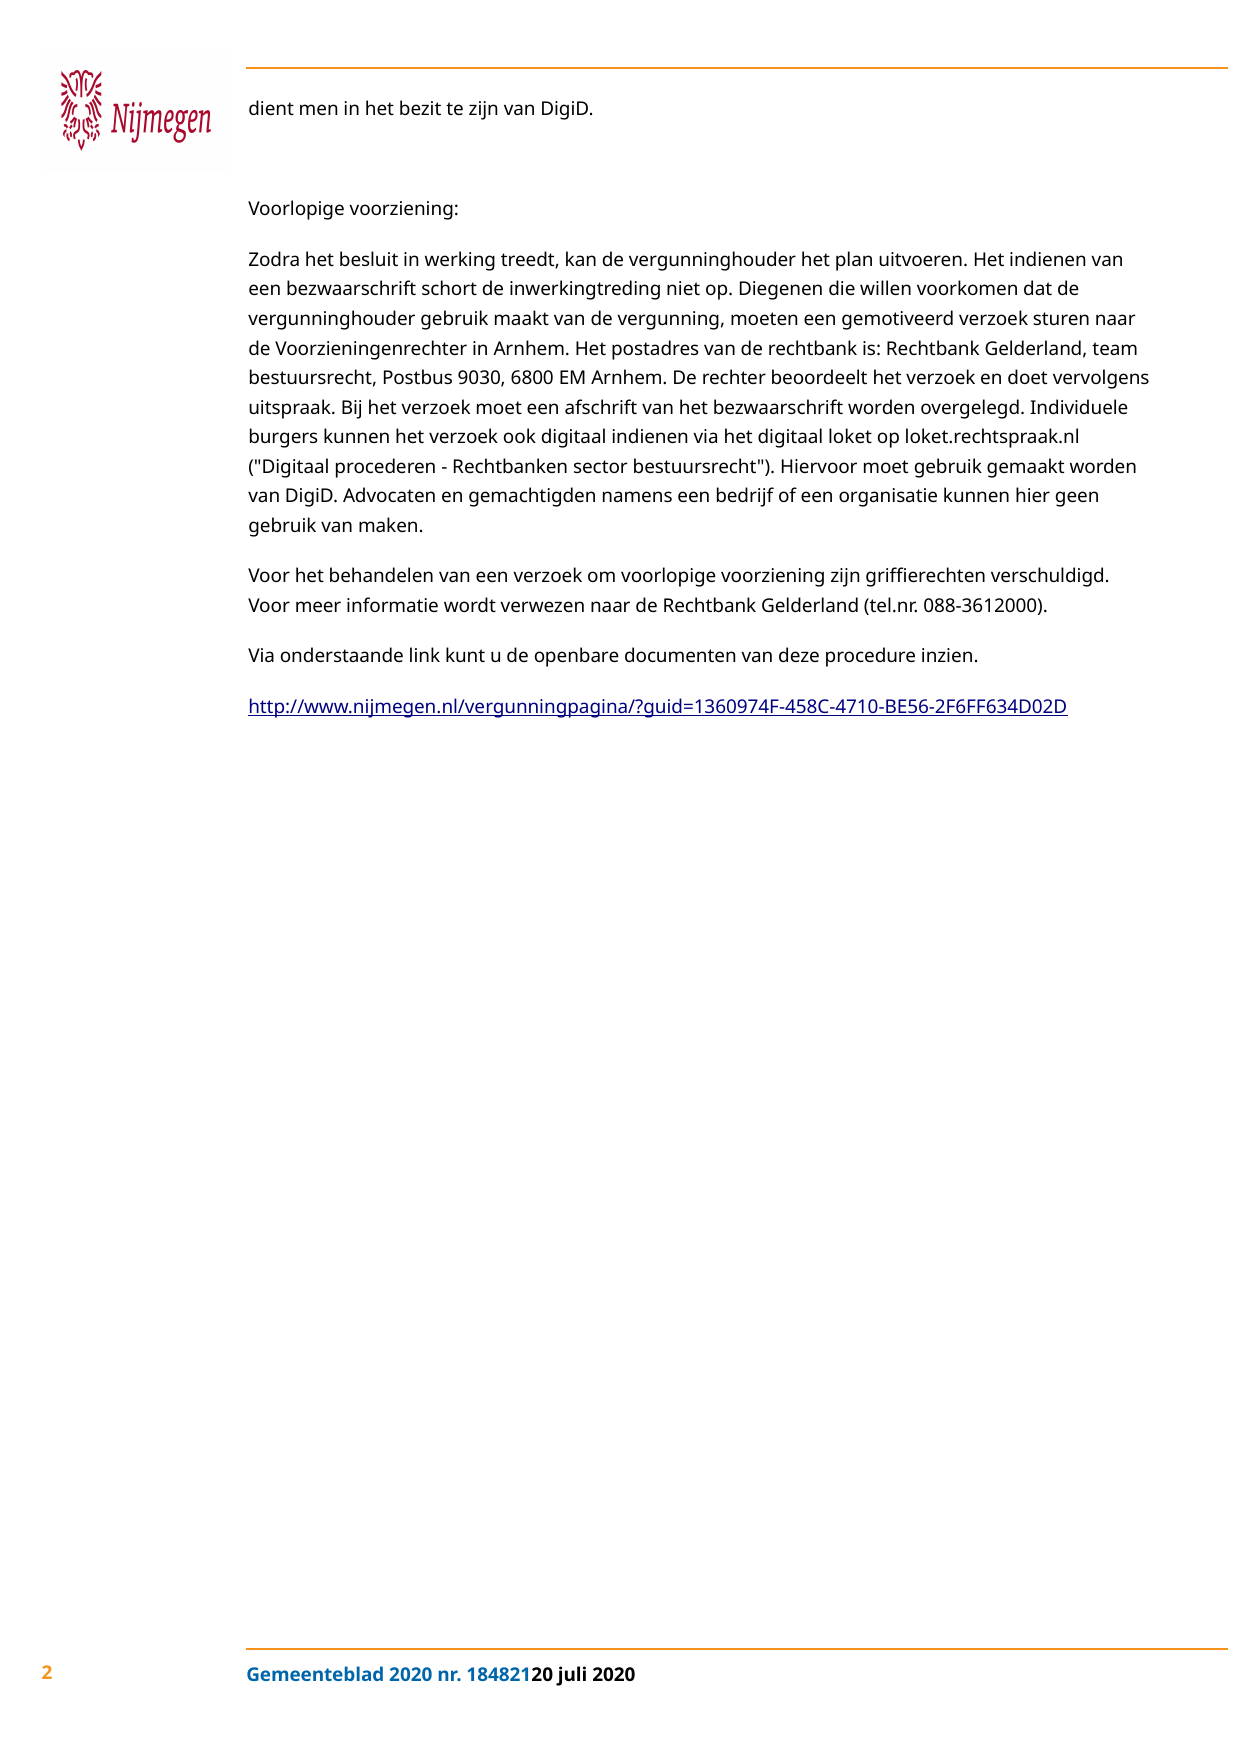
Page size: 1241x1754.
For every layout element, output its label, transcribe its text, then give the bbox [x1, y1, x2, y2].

text Zodra het besluit in werking treedt, kan de vergunninghouder het plan uitvoeren. Het indienen van een bezwaarschrift schort de inwerkingtreding niet op. Diegenen die willen voorkomen dat de vergunninghouder gebruik maakt van de vergunning, moeten een gemotiveerd verzoek sturen naar de Voorzieningenrechter in Arnhem. Het postadres van de rechtbank is: Rechtbank Gelderland, team bestuursrecht, Postbus 9030, 6800 EM Arnhem. De rechter beoordeelt het verzoek en doet vervolgens uitspraak. Bij het verzoek moet een afschrift van het bezwaarschrift worden overgelegd. Individuele burgers kunnen het verzoek ook digitaal indienen via het digitaal loket op loket.rechtspraak.nl ("Digitaal procederen - Rechtbanken sector bestuursrecht"). Hiervoor moet gebruik gemaakt worden van DigiD. Advocaten en gemachtigden namens een bedrijf of een organisatie kunnen hier geen gebruik van maken. [248, 246, 1152, 538]
text Via onderstaande link kunt u de openbare documenten van deze procedure inzien. [248, 643, 1152, 668]
text http://www.nijmegen.nl/vergunningpagina/?guid=1360974F-458C-4710-BE56-2F6FF634D02D [248, 693, 1152, 719]
picture [41, 47, 231, 172]
text dient men in het bezit te zijn van DigiD. [248, 95, 1152, 121]
text Voor het behandelen van een verzoek om voorlopige voorziening zijn griffierechten verschuldigd. Voor meer informatie wordt verwezen naar de Rechtbank Gelderland (tel.nr. 088-3612000). [248, 563, 1152, 618]
text Voorlopige voorziening: [248, 196, 1152, 221]
